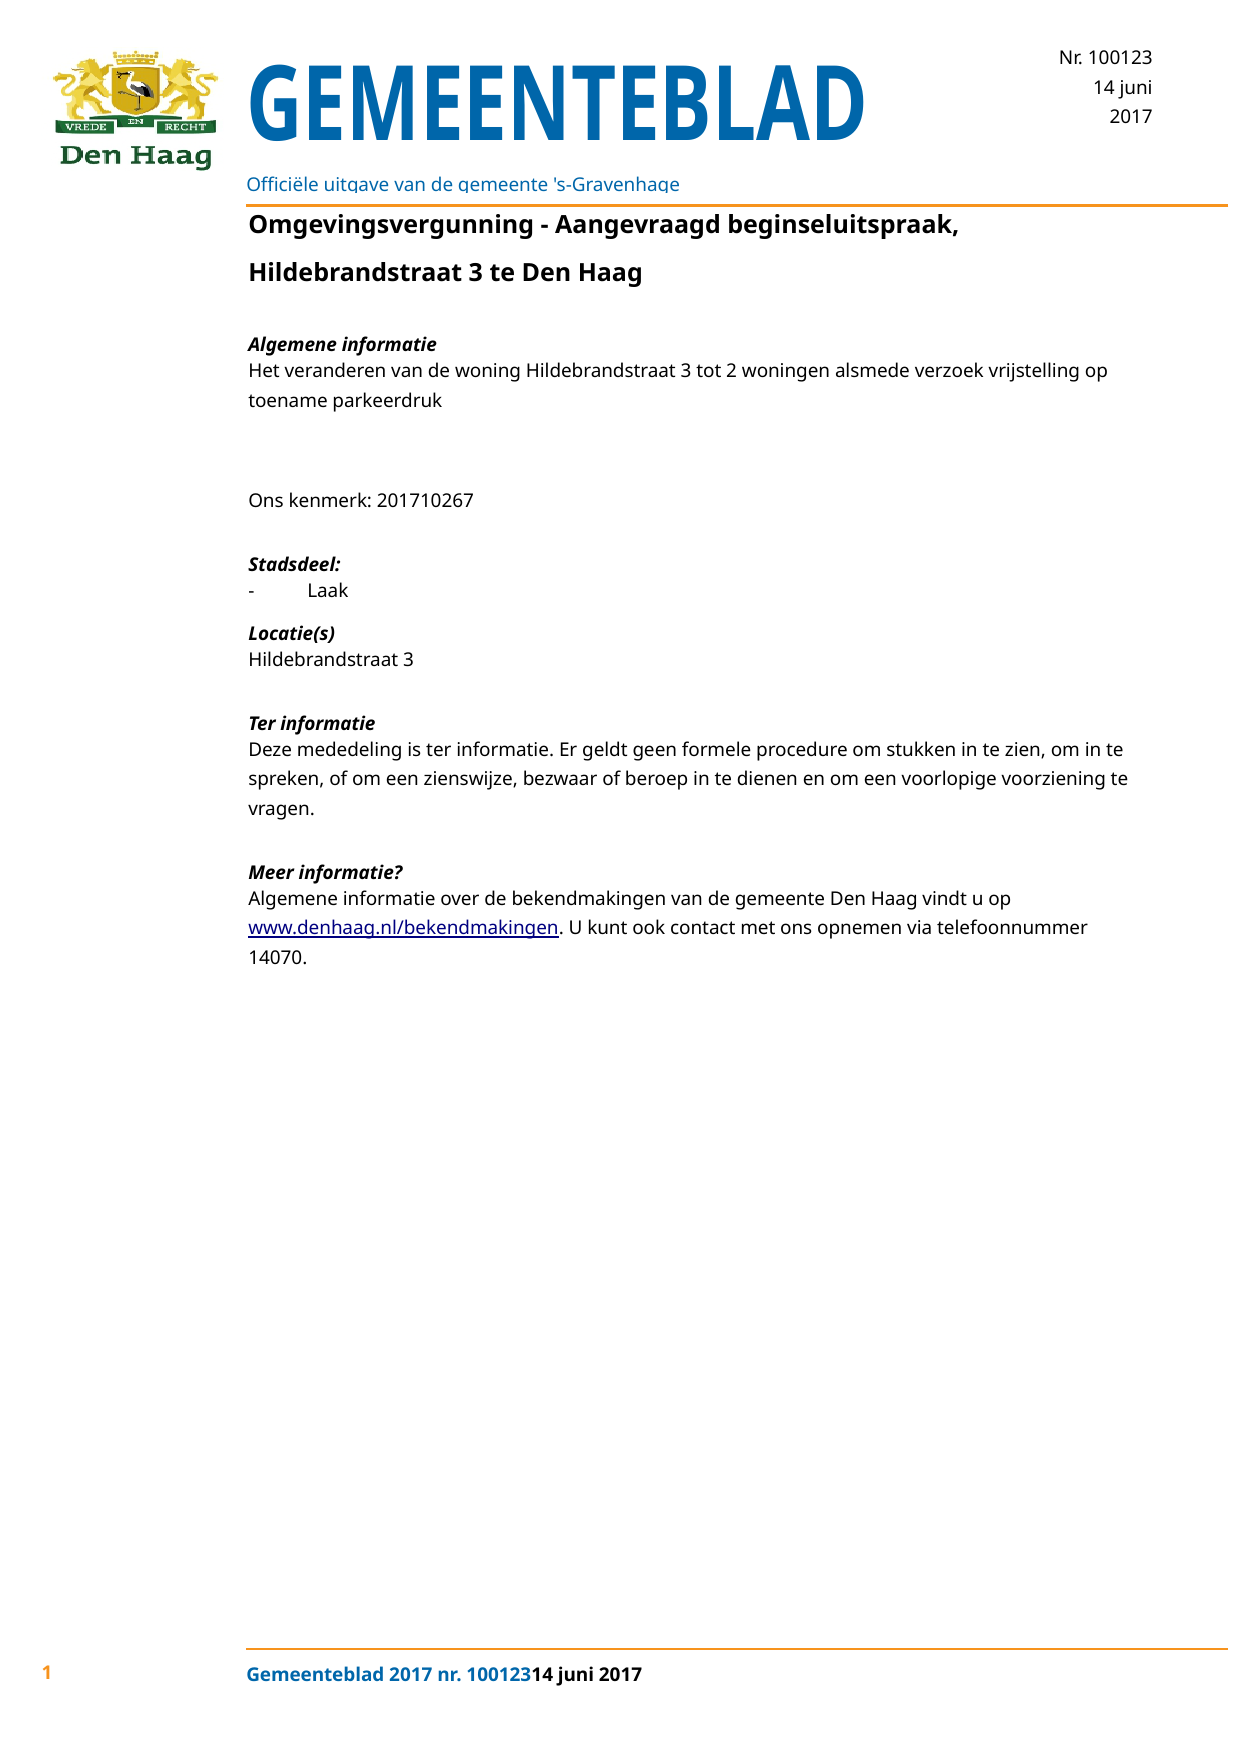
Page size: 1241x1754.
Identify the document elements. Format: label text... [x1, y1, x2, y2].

text Hildebrandstraat 3 [248, 646, 1152, 672]
text Stadsdeel: [248, 552, 1152, 577]
list Laak [248, 577, 1152, 603]
text Ons kenmerk: 201710267 [248, 488, 1152, 513]
text Ter informatie [248, 710, 1152, 736]
text Meer informatie? [248, 859, 1152, 885]
text Deze mededeling is ter informatie. Er geldt geen formele procedure om stukken in te zien, om in te spreken, of om een zienswijze, bezwaar of beroep in te dienen en om een voorlopige voorziening te vragen. [248, 736, 1152, 821]
text Locatie(s) [248, 620, 1152, 646]
text Algemene informatie over de bekendmakingen van de gemeente Den Haag vindt u op www.denhaag.nl/bekendmakingen. U kunt ook contact met ons opnemen via telefoonnummer 14070. [248, 885, 1152, 969]
text Het veranderen van de woning Hildebrandstraat 3 tot 2 woningen alsmede verzoek vrijstelling op toename parkeerdruk [248, 357, 1152, 412]
text Algemene informatie [248, 331, 1152, 357]
picture [41, 47, 231, 172]
text Omgevingsvergunning - Aangevraagd beginseluitspraak, Hildebrandstraat 3 te Den Haag [248, 207, 1152, 288]
